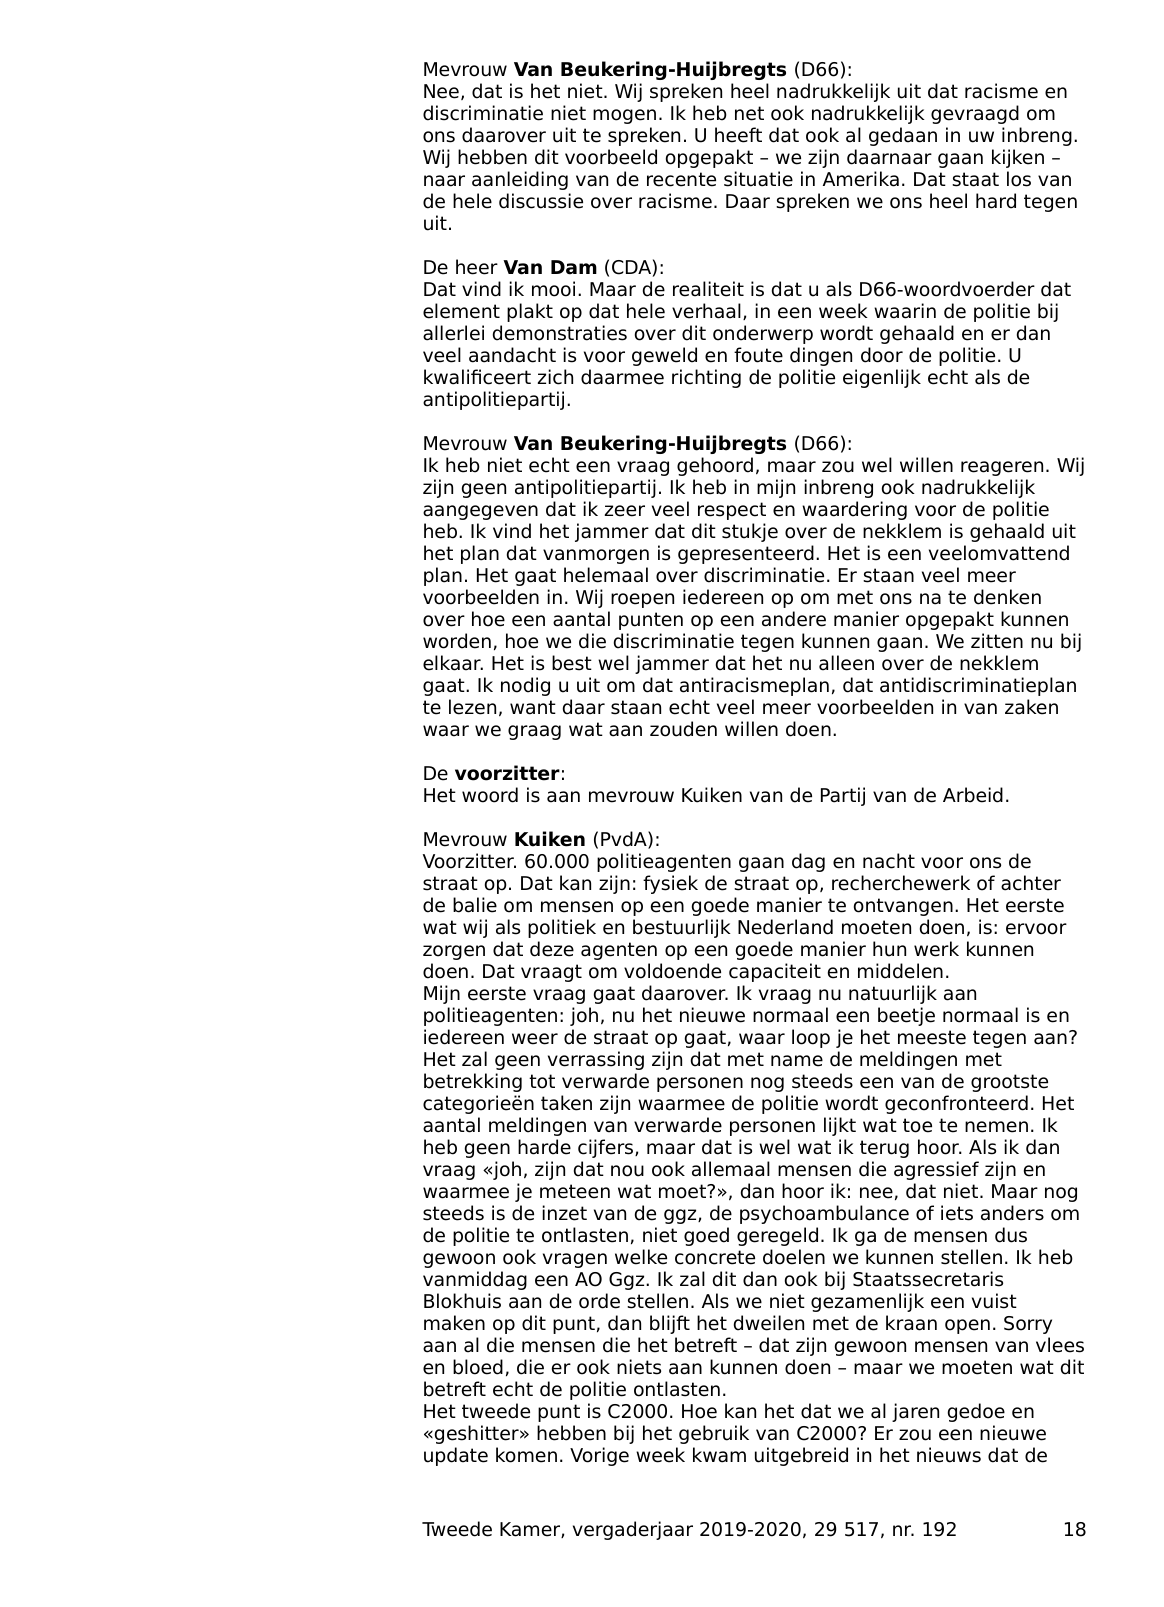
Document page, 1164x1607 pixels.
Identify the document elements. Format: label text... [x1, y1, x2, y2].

text Mijn eerste vraag gaat daarover. Ik vraag nu natuurlijk aan politieagenten: joh, nu het nieuwe normaal een beetje normaal is en iedereen weer de straat op gaat, waar loop je het meeste tegen aan? Het zal geen verrassing zijn dat met name de meldingen met betrekking tot verwarde personen nog steeds een van de grootste categorieën taken zijn waarmee de politie wordt geconfronteerd. Het aantal meldingen van verwarde personen lijkt wat toe te nemen. Ik heb geen harde cijfers, maar dat is wel wat ik terug hoor. Als ik dan vraag «joh, zijn dat nou ook allemaal mensen die agressief zijn en waarmee je meteen wat moet?», dan hoor ik: nee, dat niet. Maar nog steeds is de inzet van de ggz, de psychoambulance of iets anders om de politie te ontlasten, niet goed geregeld. Ik ga de mensen dus gewoon ook vragen welke concrete doelen we kunnen stellen. Ik heb vanmiddag een AO Ggz. Ik zal dit dan ook bij Staatssecretaris Blokhuis aan de orde stellen. Als we niet gezamenlijk een vuist maken op dit punt, dan blijft het dweilen met de kraan open. Sorry aan al die mensen die het betreft – dat zijn gewoon mensen van vlees en bloed, die er ook niets aan kunnen doen – maar we moeten wat dit betreft echt de politie ontlasten. [422, 983, 1087, 1401]
text Ik heb niet echt een vraag gehoord, maar zou wel willen reageren. Wij zijn geen antipolitiepartij. Ik heb in mijn inbreng ook nadrukkelijk aangegeven dat ik zeer veel respect en waardering voor de politie heb. Ik vind het jammer dat dit stukje over de nekklem is gehaald uit het plan dat vanmorgen is gepresenteerd. Het is een veelomvattend plan. Het gaat helemaal over discriminatie. Er staan veel meer voorbeelden in. Wij roepen iedereen op om met ons na te denken over hoe een aantal punten op een andere manier opgepakt kunnen worden, hoe we die discriminatie tegen kunnen gaan. We zitten nu bij elkaar. Het is best wel jammer dat het nu alleen over de nekklem gaat. Ik nodig u uit om dat antiracismeplan, dat antidiscriminatieplan te lezen, want daar staan echt veel meer voorbeelden in van zaken waar we graag wat aan zouden willen doen. [422, 455, 1087, 741]
text De voorzitter: [422, 763, 1087, 785]
text Het tweede punt is C2000. Hoe kan het dat we al jaren gedoe en «geshitter» hebben bij het gebruik van C2000? Er zou een nieuwe update komen. Vorige week kwam uitgebreid in het nieuws dat de [422, 1401, 1087, 1467]
text Mevrouw Kuiken (PvdA): [422, 829, 1087, 851]
text Voorzitter. 60.000 politieagenten gaan dag en nacht voor ons de straat op. Dat kan zijn: fysiek de straat op, recherchewerk of achter de balie om mensen op een goede manier te ontvangen. Het eerste wat wij als politiek en bestuurlijk Nederland moeten doen, is: ervoor zorgen dat deze agenten op een goede manier hun werk kunnen doen. Dat vraagt om voldoende capaciteit en middelen. [422, 851, 1087, 983]
text Het woord is aan mevrouw Kuiken van de Partij van de Arbeid. [422, 785, 1087, 807]
text Mevrouw Van Beukering-Huijbregts (D66): [422, 433, 1087, 455]
text De heer Van Dam (CDA): [422, 257, 1087, 279]
text Nee, dat is het niet. Wij spreken heel nadrukkelijk uit dat racisme en discriminatie niet mogen. Ik heb net ook nadrukkelijk gevraagd om ons daarover uit te spreken. U heeft dat ook al gedaan in uw inbreng. Wij hebben dit voorbeeld opgepakt – we zijn daarnaar gaan kijken – naar aanleiding van de recente situatie in Amerika. Dat staat los van de hele discussie over racisme. Daar spreken we ons heel hard tegen uit. [422, 81, 1087, 235]
text Dat vind ik mooi. Maar de realiteit is dat u als D66-woordvoerder dat element plakt op dat hele verhaal, in een week waarin de politie bij allerlei demonstraties over dit onderwerp wordt gehaald en er dan veel aandacht is voor geweld en foute dingen door de politie. U kwalificeert zich daarmee richting de politie eigenlijk echt als de antipolitiepartij. [422, 279, 1087, 411]
text Mevrouw Van Beukering-Huijbregts (D66): [422, 59, 1087, 81]
